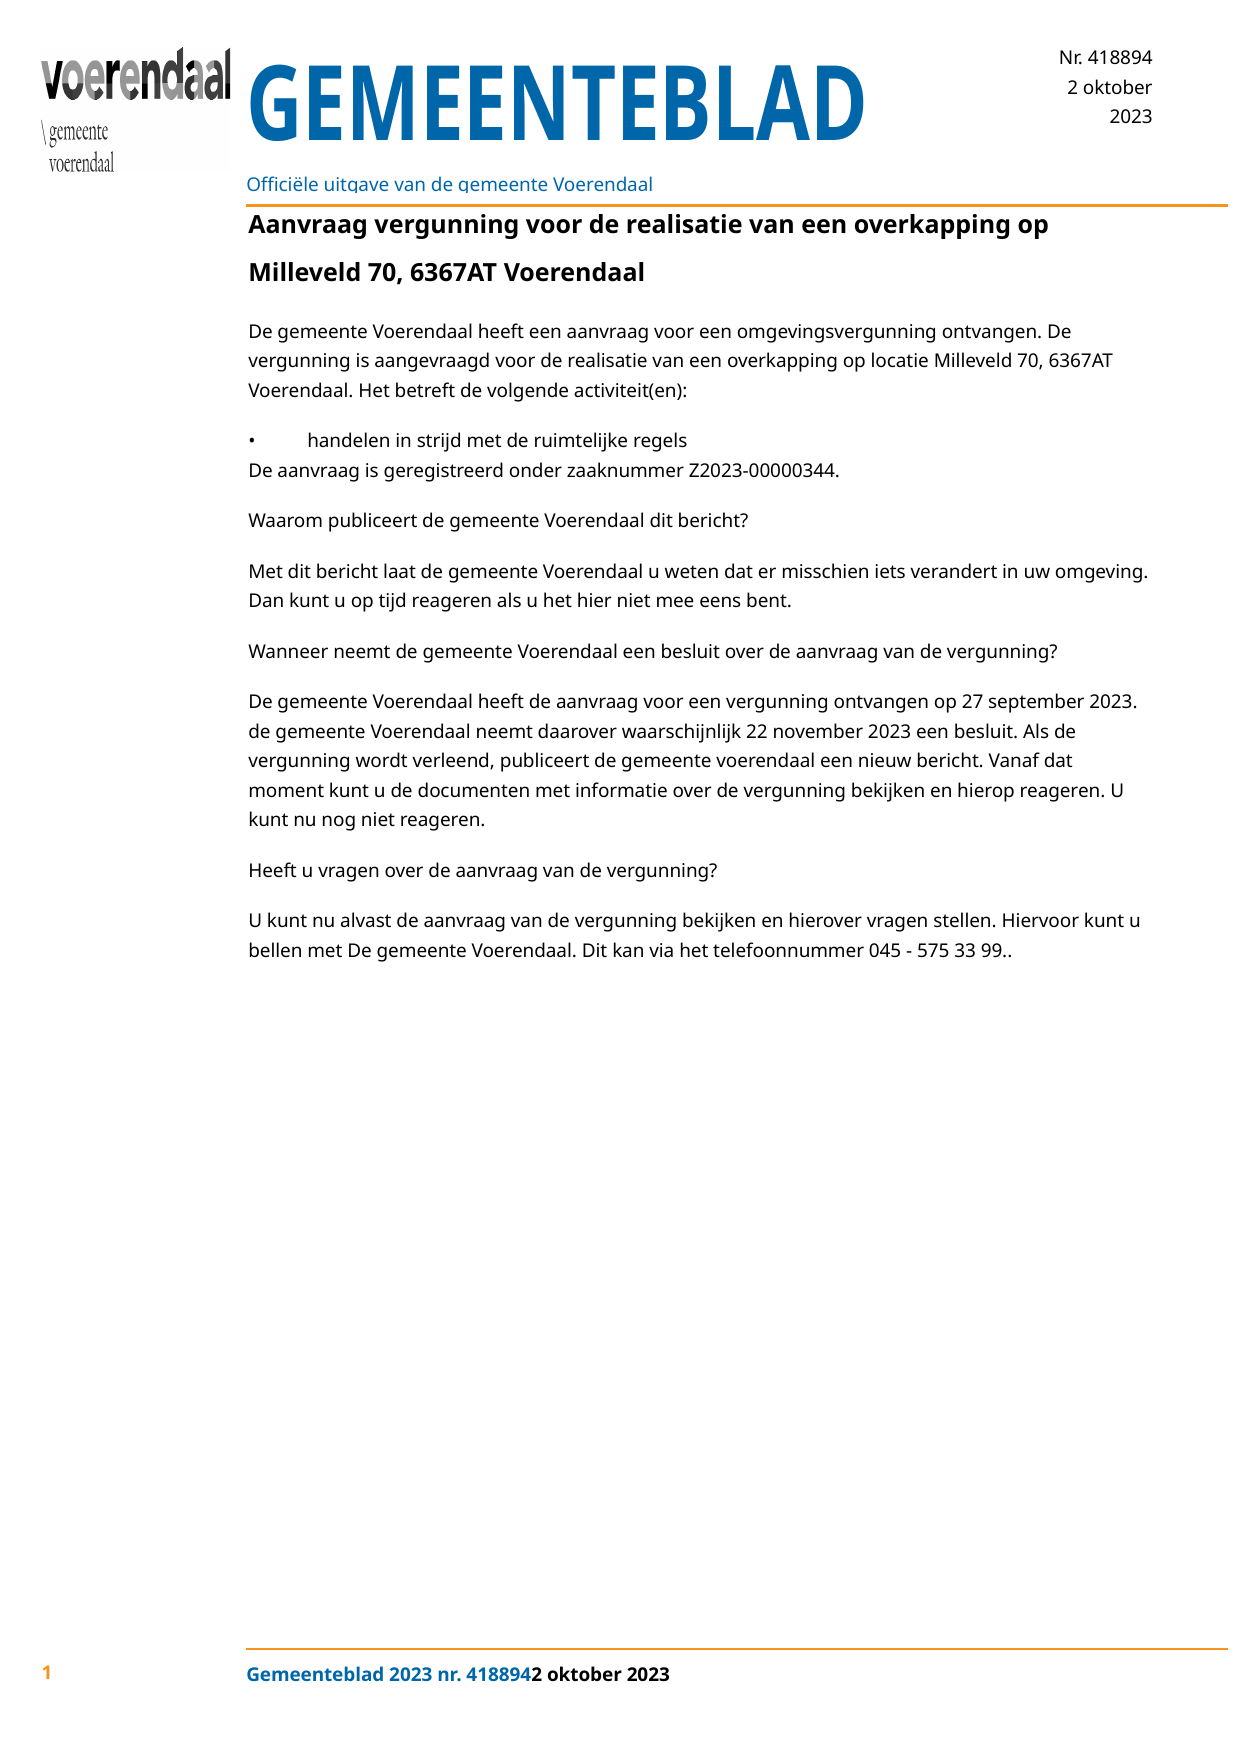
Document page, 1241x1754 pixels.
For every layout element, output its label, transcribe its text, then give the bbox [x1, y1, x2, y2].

text De gemeente Voerendaal heeft de aanvraag voor een vergunning ontvangen op 27 september 2023. de gemeente Voerendaal neemt daarover waarschijnlijk 22 november 2023 een besluit. Als de vergunning wordt verleend, publiceert de gemeente voerendaal een nieuw bericht. Vanaf dat moment kunt u de documenten met informatie over de vergunning bekijken en hierop reageren. U kunt nu nog niet reageren. [248, 688, 1152, 832]
list handelen in strijd met de ruimtelijke regels [248, 427, 1152, 453]
text Heeft u vragen over de aanvraag van de vergunning? [248, 857, 1152, 883]
text U kunt nu alvast de aanvraag van de vergunning bekijken en hierover vragen stellen. Hiervoor kunt u bellen met De gemeente Voerendaal. Dit kan via het telefoonnummer 045 - 575 33 99.. [248, 907, 1152, 963]
text De aanvraag is geregistreerd onder zaaknummer Z2023-00000344. [248, 457, 1152, 483]
text Wanneer neemt de gemeente Voerendaal een besluit over de aanvraag van de vergunning? [248, 638, 1152, 664]
text De gemeente Voerendaal heeft een aanvraag voor een omgevingsvergunning ontvangen. De vergunning is aangevraagd voor de realisatie van een overkapping op locatie Milleveld 70, 6367AT Voerendaal. Het betreft de volgende activiteit(en): [248, 318, 1152, 403]
picture [41, 47, 231, 172]
text Waarom publiceert de gemeente Voerendaal dit bericht? [248, 507, 1152, 533]
text Aanvraag vergunning voor de realisatie van een overkapping op Milleveld 70, 6367AT Voerendaal [248, 207, 1152, 288]
text Met dit bericht laat de gemeente Voerendaal u weten dat er misschien iets verandert in uw omgeving. Dan kunt u op tijd reageren als u het hier niet mee eens bent. [248, 558, 1152, 613]
